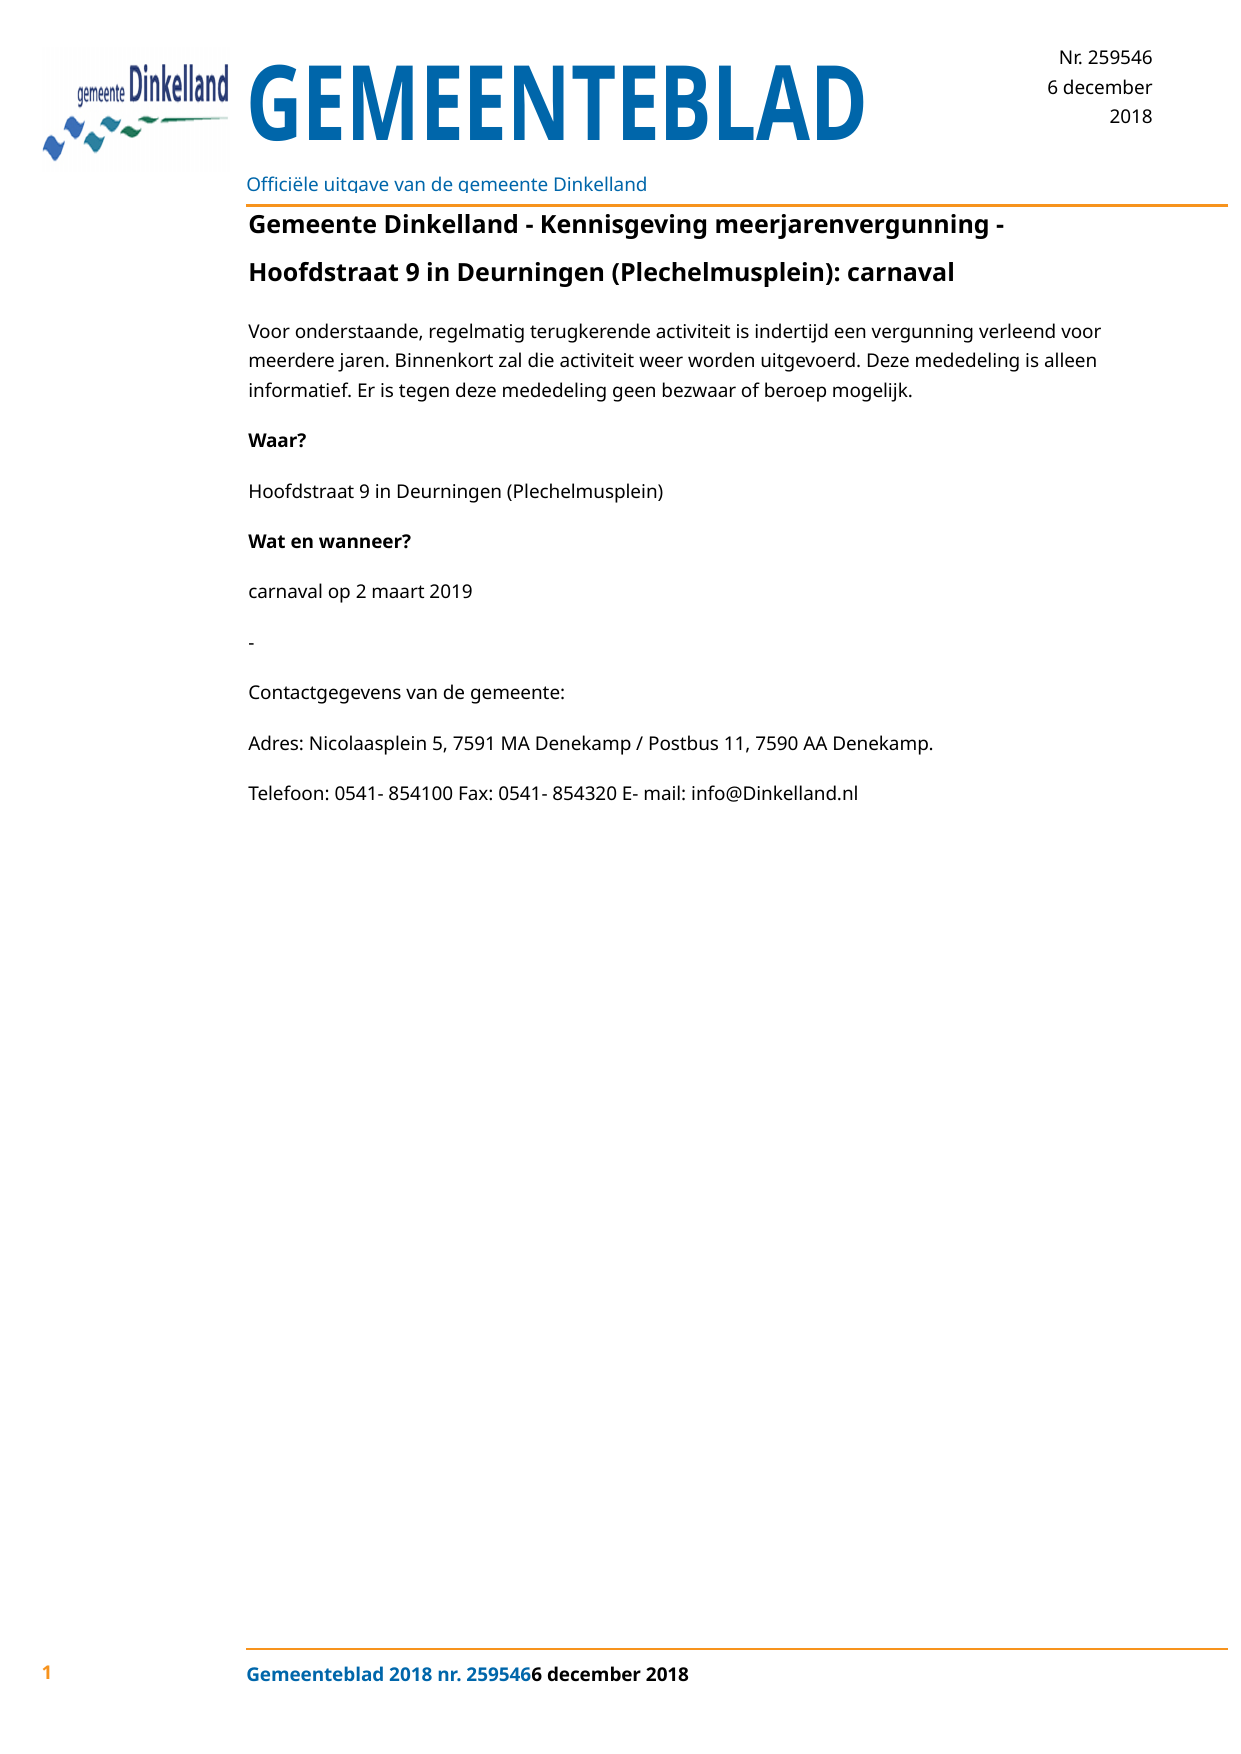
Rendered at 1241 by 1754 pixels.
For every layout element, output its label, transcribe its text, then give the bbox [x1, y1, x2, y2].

text Gemeente Dinkelland - Kennisgeving meerjarenvergunning - Hoofdstraat 9 in Deurningen (Plechelmusplein): carnaval [248, 207, 1152, 288]
text Telefoon: 0541- 854100 Fax: 0541- 854320 E- mail: info@Dinkelland.nl [248, 780, 1152, 806]
text carnaval op 2 maart 2019 [248, 579, 1152, 604]
text Voor onderstaande, regelmatig terugkerende activiteit is indertijd een vergunning verleend voor meerdere jaren. Binnenkort zal die activiteit weer worden uitgevoerd. Deze mededeling is alleen informatief. Er is tegen deze mededeling geen bezwaar of beroep mogelijk. [248, 318, 1152, 403]
text - [248, 629, 1152, 655]
text Adres: Nicolaasplein 5, 7591 MA Denekamp / Postbus 11, 7590 AA Denekamp. [248, 730, 1152, 756]
text Hoofdstraat 9 in Deurningen (Plechelmusplein) [248, 478, 1152, 504]
picture [41, 47, 231, 172]
text Waar? [248, 427, 1152, 453]
text Wat en wanneer? [248, 528, 1152, 554]
text Contactgegevens van de gemeente: [248, 679, 1152, 705]
